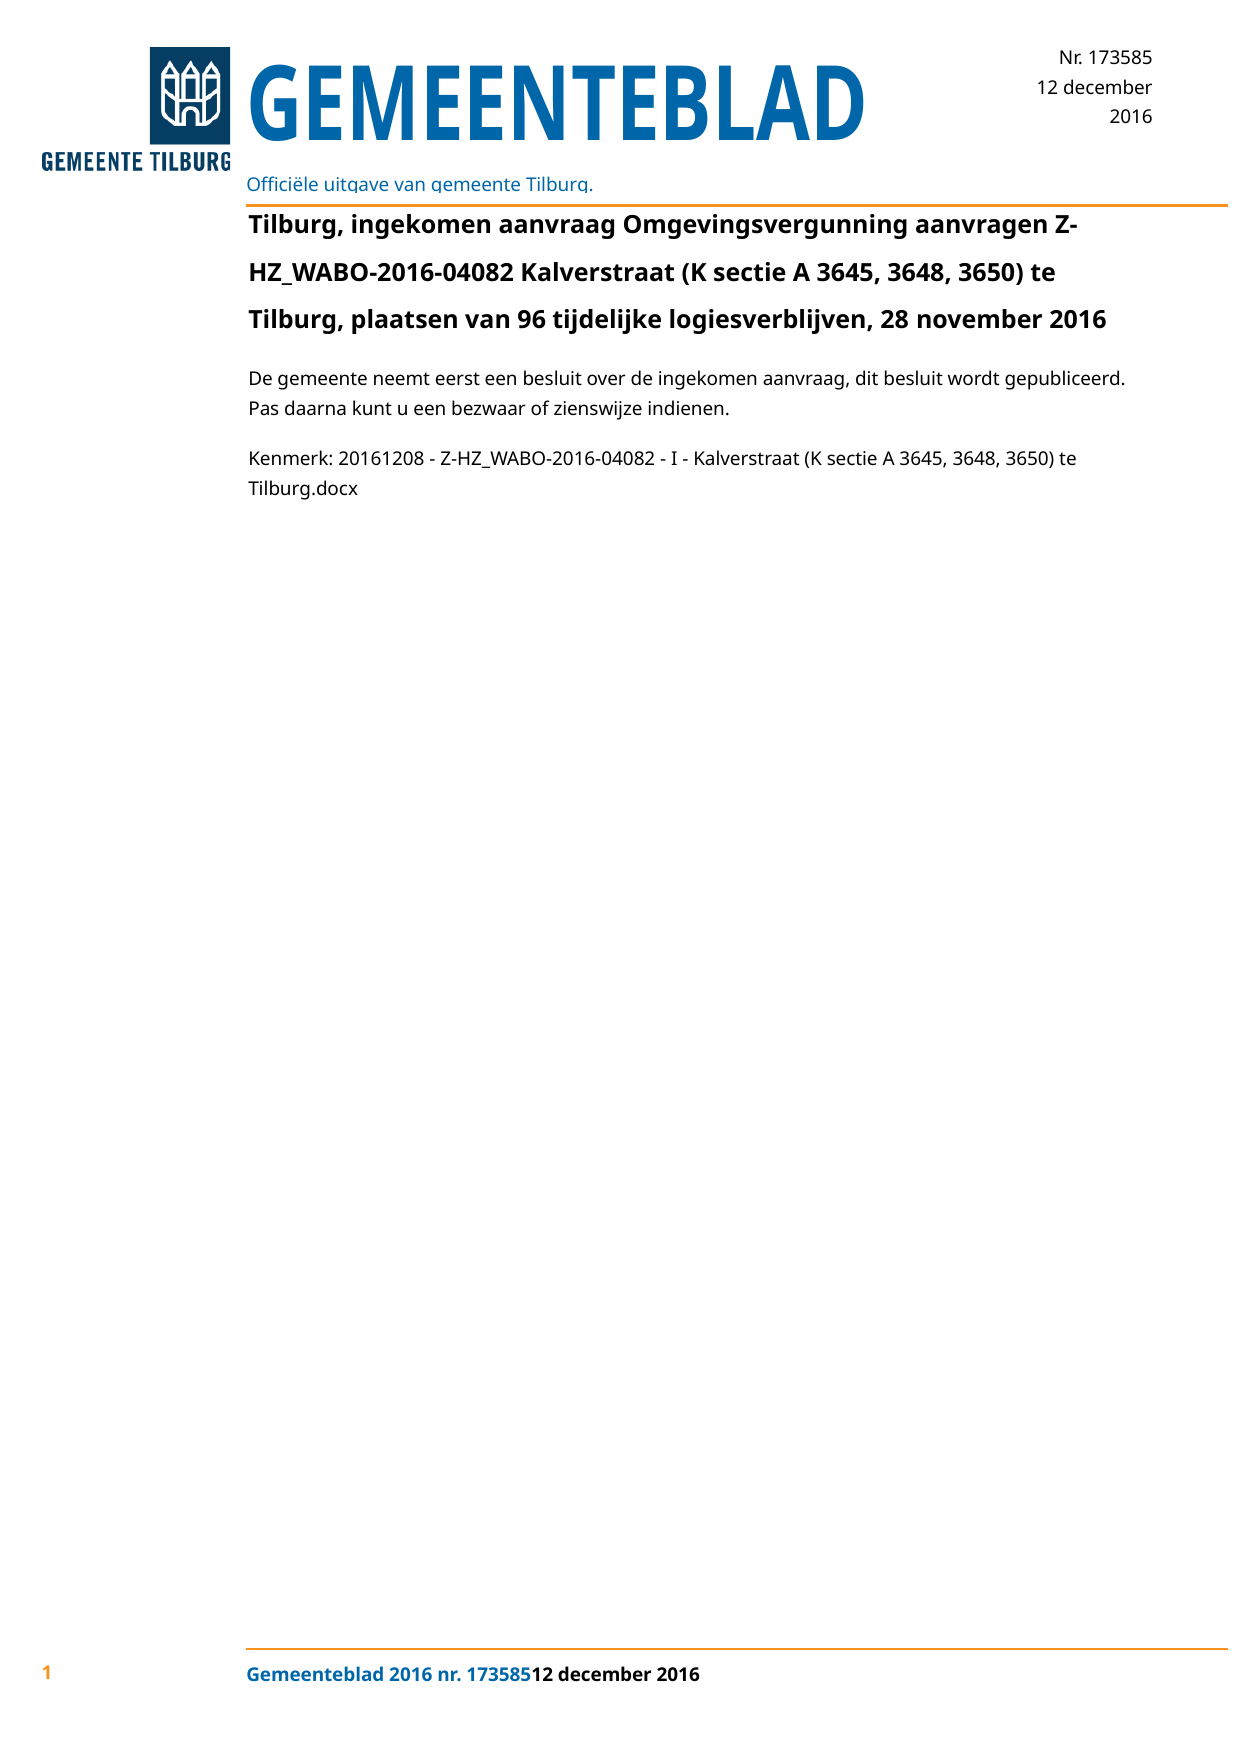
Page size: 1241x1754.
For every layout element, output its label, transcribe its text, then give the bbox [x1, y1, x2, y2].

text Kenmerk: 20161208 - Z-HZ_WABO-2016-04082 - I - Kalverstraat (K sectie A 3645, 3648, 3650) te Tilburg.docx [248, 446, 1152, 501]
picture [41, 47, 231, 172]
text Tilburg, ingekomen aanvraag Omgevingsvergunning aanvragen Z-HZ_WABO-2016-04082 Kalverstraat (K sectie A 3645, 3648, 3650) te Tilburg, plaatsen van 96 tijdelijke logiesverblijven, 28 november 2016 [248, 207, 1152, 336]
text De gemeente neemt eerst een besluit over de ingekomen aanvraag, dit besluit wordt gepubliceerd. Pas daarna kunt u een bezwaar of zienswijze indienen. [248, 366, 1152, 421]
